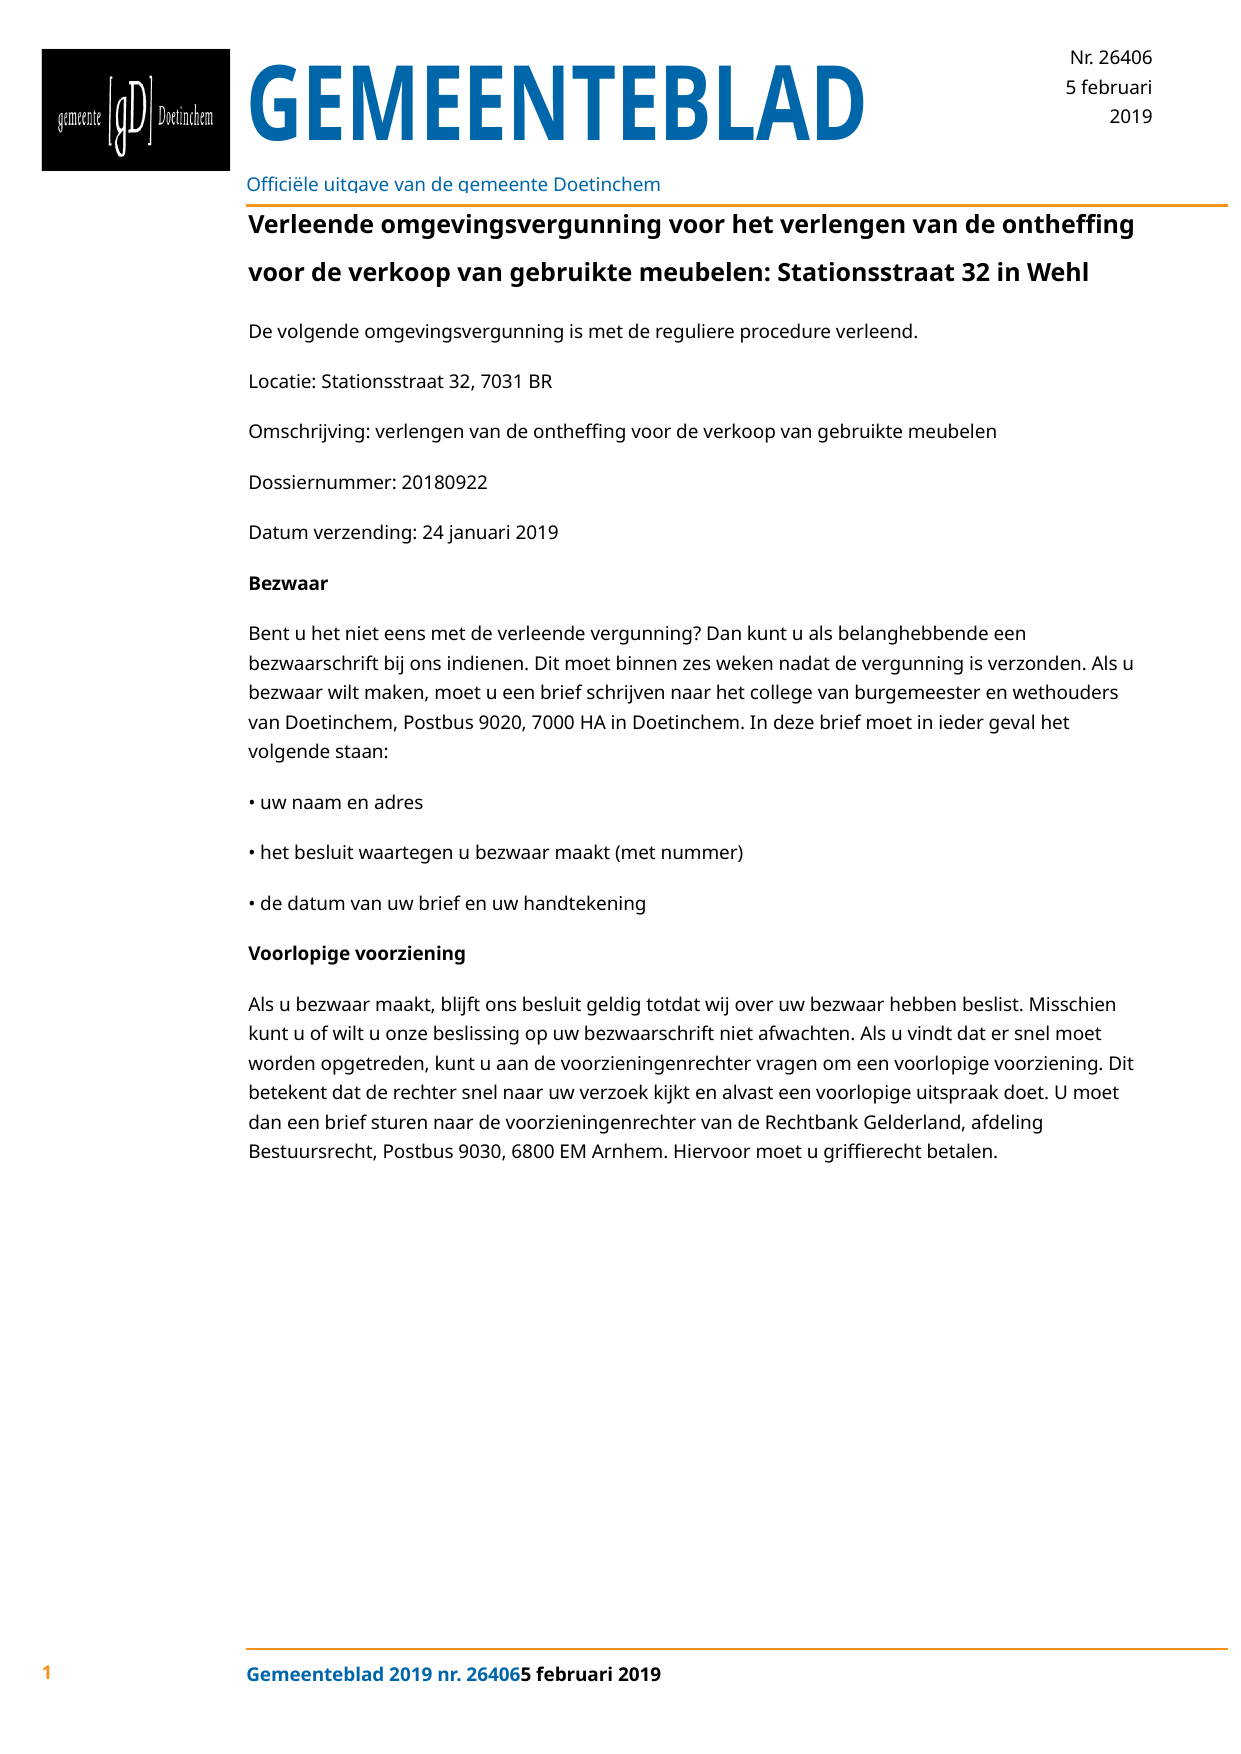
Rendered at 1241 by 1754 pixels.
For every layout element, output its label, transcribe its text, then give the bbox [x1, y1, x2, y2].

text Datum verzending: 24 januari 2019 [248, 519, 1152, 545]
text • de datum van uw brief en uw handtekening [248, 890, 1152, 916]
text Als u bezwaar maakt, blijft ons besluit geldig totdat wij over uw bezwaar hebben beslist. Misschien kunt u of wilt u onze beslissing op uw bezwaarschrift niet afwachten. Als u vindt dat er snel moet worden opgetreden, kunt u aan de voorzieningenrechter vragen om een voorlopige voorziening. Dit betekent dat de rechter snel naar uw verzoek kijkt en alvast een voorlopige uitspraak doet. U moet dan een brief sturen naar de voorzieningenrechter van de Rechtbank Gelderland, afdeling Bestuursrecht, Postbus 9030, 6800 EM Arnhem. Hiervoor moet u griffierecht betalen. [248, 991, 1152, 1164]
text • het besluit waartegen u bezwaar maakt (met nummer) [248, 839, 1152, 865]
picture [41, 47, 231, 172]
text Dossiernummer: 20180922 [248, 469, 1152, 495]
text Bezwaar [248, 570, 1152, 596]
text Bent u het niet eens met de verleende vergunning? Dan kunt u als belanghebbende een bezwaarschrift bij ons indienen. Dit moet binnen zes weken nadat de vergunning is verzonden. Als u bezwaar wilt maken, moet u een brief schrijven naar het college van burgemeester en wethouders van Doetinchem, Postbus 9020, 7000 HA in Doetinchem. In deze brief moet in ieder geval het volgende staan: [248, 620, 1152, 764]
text Verleende omgevingsvergunning voor het verlengen van de ontheffing voor de verkoop van gebruikte meubelen: Stationsstraat 32 in Wehl [248, 207, 1152, 288]
text Locatie: Stationsstraat 32, 7031 BR [248, 368, 1152, 394]
text Voorlopige voorziening [248, 940, 1152, 966]
text Omschrijving: verlengen van de ontheffing voor de verkoop van gebruikte meubelen [248, 419, 1152, 444]
text • uw naam en adres [248, 789, 1152, 815]
text De volgende omgevingsvergunning is met de reguliere procedure verleend. [248, 318, 1152, 344]
